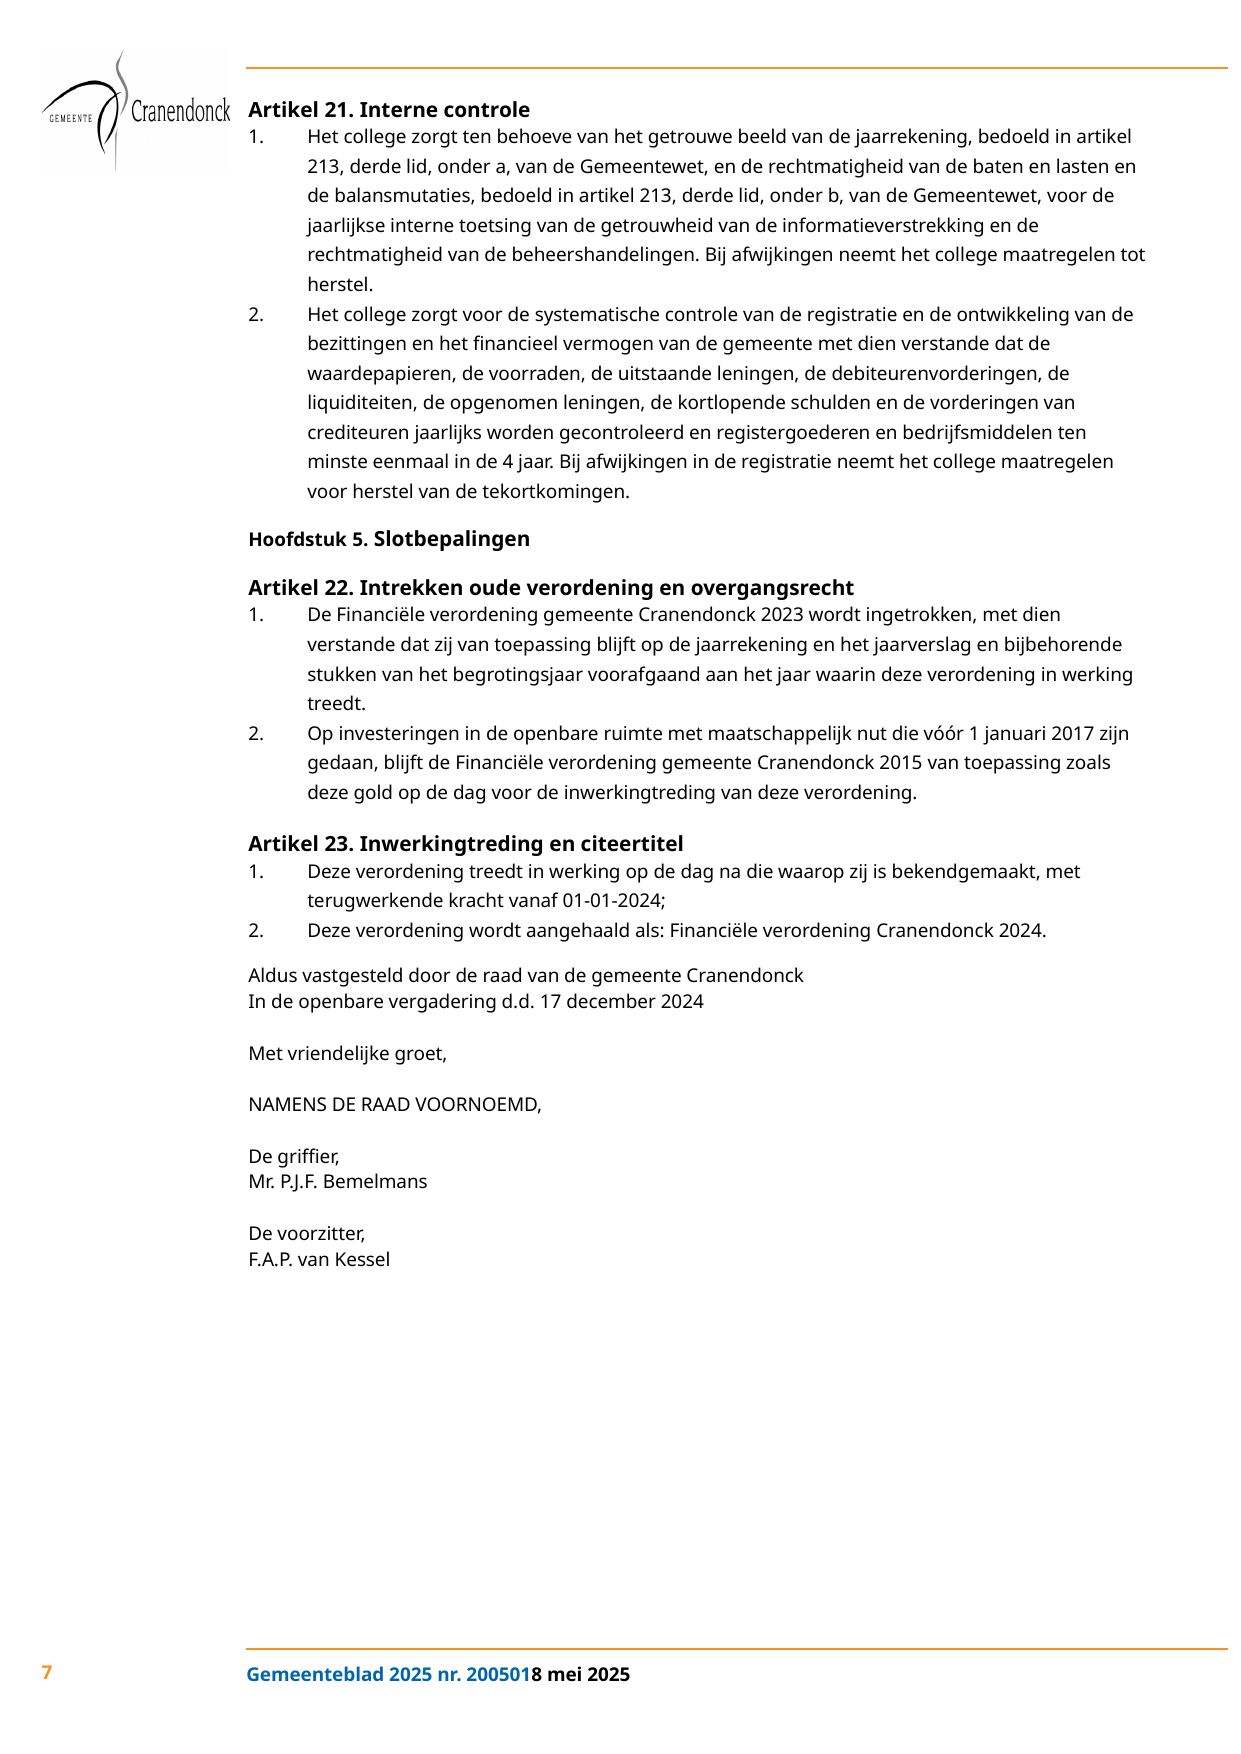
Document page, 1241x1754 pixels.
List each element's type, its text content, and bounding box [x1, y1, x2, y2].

list Het college zorgt voor de systematische controle van de registratie en de ontwikkeling van de bezittingen en het financieel vermogen van de gemeente met dien verstande dat de waardepapieren, de voorraden, de uitstaande leningen, de debiteurenvorderingen, de liquiditeiten, de opgenomen leningen, de kortlopende schulden en de vorderingen van crediteuren jaarlijks worden gecontroleerd en registergoederen en bedrijfsmiddelen ten minste eenmaal in de 4 jaar. Bij afwijkingen in de registratie neemt het college maatregelen voor herstel van de tekortkomingen. [248, 301, 1152, 504]
text F.A.P. van Kessel [248, 1246, 1152, 1271]
list De Financiële verordening gemeente Cranendonck 2023 wordt ingetrokken, met dien verstande dat zij van toepassing blijft op de jaarrekening en het jaarverslag en bijbehorende stukken van het begrotingsjaar voorafgaand aan het jaar waarin deze verordening in werking treedt. [248, 602, 1152, 716]
text NAMENS DE RAAD VOORNOEMD, [248, 1091, 1152, 1117]
picture [41, 47, 231, 172]
list Deze verordening treedt in werking op de dag na die waarop zij is bekendgemaakt, met terugwerkende kracht vanaf 01-01-2024; [248, 858, 1152, 913]
text Artikel 21. Interne controle [248, 95, 1152, 123]
text De voorzitter, [248, 1220, 1152, 1246]
text Met vriendelijke groet, [248, 1040, 1152, 1066]
text Artikel 22. Intrekken oude verordening en overgangsrecht [248, 573, 1152, 602]
text Artikel 23. Inwerkingtreding en citeertitel [248, 829, 1152, 858]
list Het college zorgt ten behoeve van het getrouwe beeld van de jaarrekening, bedoeld in artikel 213, derde lid, onder a, van de Gemeentewet, en de rechtmatigheid van de baten en lasten en de balansmutaties, bedoeld in artikel 213, derde lid, onder b, van de Gemeentewet, voor de jaarlijkse interne toetsing van de getrouwheid van de informatieverstrekking en de rechtmatigheid van de beheershandelingen. Bij afwijkingen neemt het college maatregelen tot herstel. [248, 123, 1152, 297]
text In de openbare vergadering d.d. 17 december 2024 [248, 988, 1152, 1014]
text Aldus vastgesteld door de raad van de gemeente Cranendonck [248, 963, 1152, 988]
text Hoofdstuk 5. Slotbepalingen [248, 524, 1152, 552]
text De griffier, [248, 1143, 1152, 1168]
list Op investeringen in de openbare ruimte met maatschappelijk nut die vóór 1 januari 2017 zijn gedaan, blijft de Financiële verordening gemeente Cranendonck 2015 van toepassing zoals deze gold op de dag voor de inwerkingtreding van deze verordening. [248, 720, 1152, 805]
text Mr. P.J.F. Bemelmans [248, 1168, 1152, 1194]
list Deze verordening wordt aangehaald als: Financiële verordening Cranendonck 2024. [248, 917, 1152, 943]
